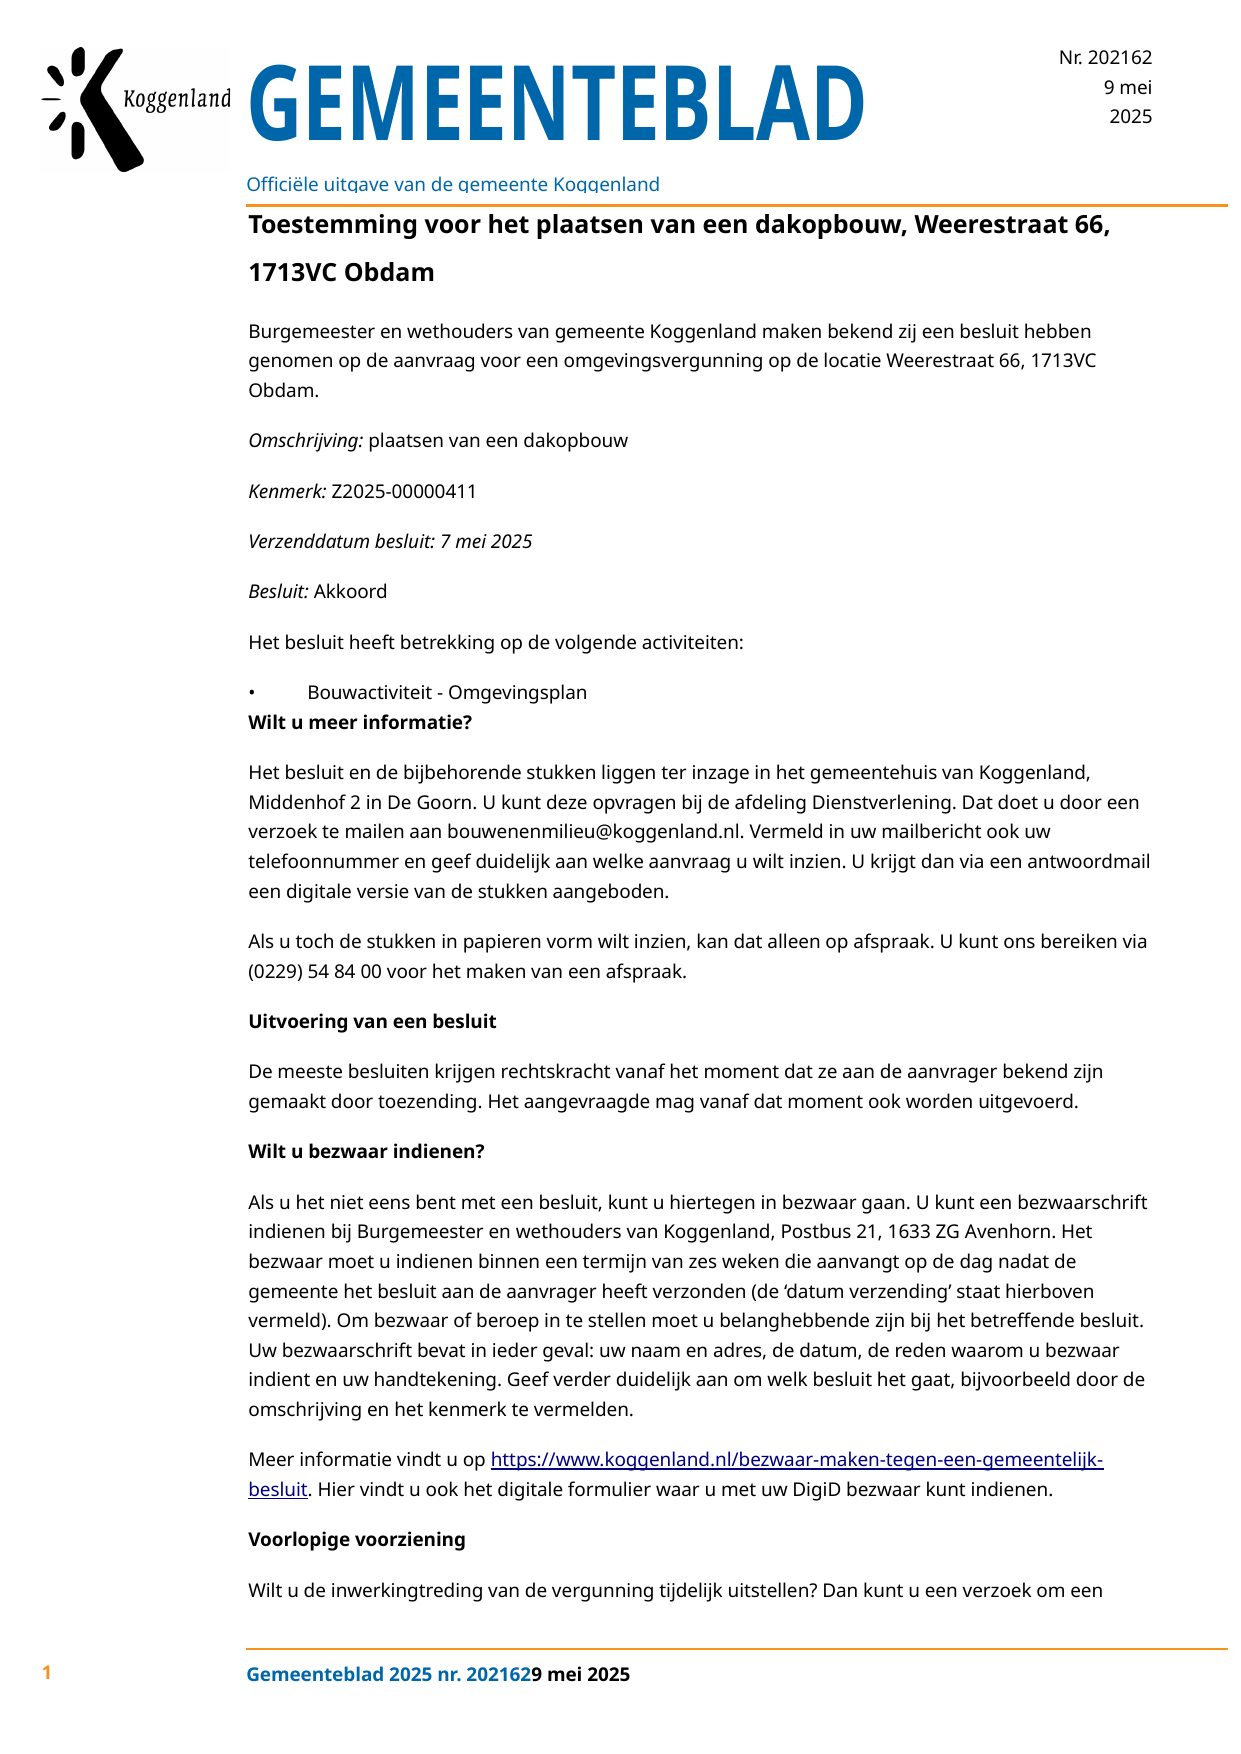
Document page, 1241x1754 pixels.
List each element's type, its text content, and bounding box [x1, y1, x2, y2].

text Als u het niet eens bent met een besluit, kunt u hiertegen in bezwaar gaan. U kunt een bezwaarschrift indienen bij Burgemeester en wethouders van Koggenland, Postbus 21, 1633 ZG Avenhorn. Het bezwaar moet u indienen binnen een termijn van zes weken die aanvangt op de dag nadat de gemeente het besluit aan de aanvrager heeft verzonden (de ‘datum verzending’ staat hierboven vermeld). Om bezwaar of beroep in te stellen moet u belanghebbende zijn bij het betreffende besluit. Uw bezwaarschrift bevat in ieder geval: uw naam en adres, de datum, de reden waarom u bezwaar indient en uw handtekening. Geef verder duidelijk aan om welk besluit het gaat, bijvoorbeeld door de omschrijving en het kenmerk te vermelden. [248, 1189, 1152, 1422]
text Het besluit heeft betrekking op de volgende activiteiten: [248, 629, 1152, 655]
list Bouwactiviteit - Omgevingsplan [248, 679, 1152, 705]
text Wilt u bezwaar indienen? [248, 1139, 1152, 1164]
text Toestemming voor het plaatsen van een dakopbouw, Weerestraat 66, 1713VC Obdam [248, 207, 1152, 288]
text Wilt u meer informatie? [248, 709, 1152, 735]
text Het besluit en de bijbehorende stukken liggen ter inzage in het gemeentehuis van Koggenland, Middenhof 2 in De Goorn. U kunt deze opvragen bij de afdeling Dienstverlening. Dat doet u door een verzoek te mailen aan bouwenenmilieu@koggenland.nl. Vermeld in uw mailbericht ook uw telefoonnummer en geef duidelijk aan welke aanvraag u wilt inzien. U krijgt dan via een antwoordmail een digitale versie van de stukken aangeboden. [248, 759, 1152, 904]
text Kenmerk: Z2025-00000411 [248, 478, 1152, 504]
picture [41, 47, 231, 172]
text Uitvoering van een besluit [248, 1008, 1152, 1034]
text Wilt u de inwerkingtreding van de vergunning tijdelijk uitstellen? Dan kunt u een verzoek om een [248, 1577, 1152, 1603]
text Voorlopige voorziening [248, 1527, 1152, 1552]
text Meer informatie vindt u op https://www.koggenland.nl/bezwaar-maken-tegen-een-gemeentelijk-besluit. Hier vindt u ook het digitale formulier waar u met uw DigiD bezwaar kunt indienen. [248, 1447, 1152, 1502]
text Burgemeester en wethouders van gemeente Koggenland maken bekend zij een besluit hebben genomen op de aanvraag voor een omgevingsvergunning op de locatie Weerestraat 66, 1713VC Obdam. [248, 318, 1152, 403]
text De meeste besluiten krijgen rechtskracht vanaf het moment dat ze aan de aanvrager bekend zijn gemaakt door toezending. Het aangevraagde mag vanaf dat moment ook worden uitgevoerd. [248, 1059, 1152, 1114]
text Als u toch de stukken in papieren vorm wilt inzien, kan dat alleen op afspraak. U kunt ons bereiken via (0229) 54 84 00 voor het maken van een afspraak. [248, 928, 1152, 984]
text Besluit: Akkoord [248, 579, 1152, 604]
text Omschrijving: plaatsen van een dakopbouw [248, 427, 1152, 453]
text Verzenddatum besluit: 7 mei 2025 [248, 528, 1152, 554]
